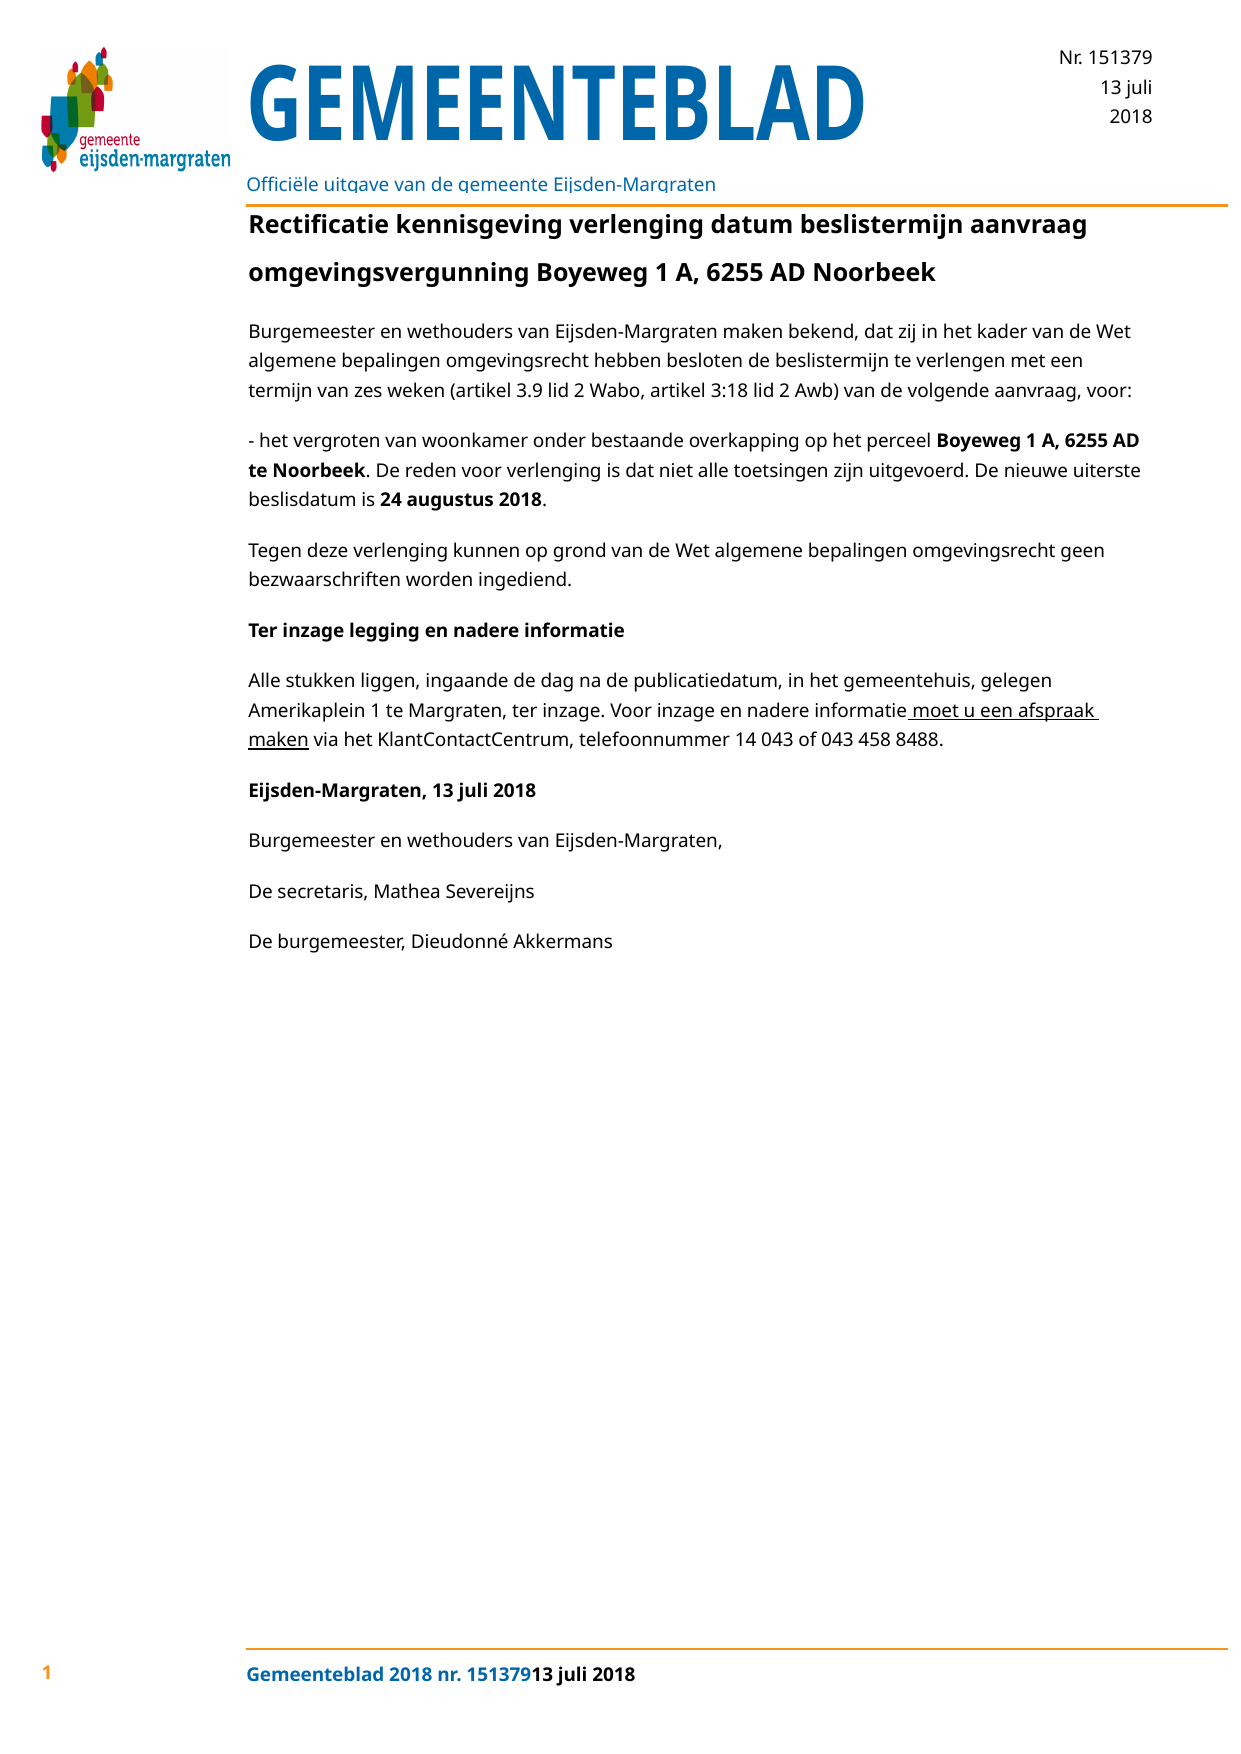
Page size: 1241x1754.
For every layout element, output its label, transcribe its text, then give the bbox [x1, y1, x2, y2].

text - het vergroten van woonkamer onder bestaande overkapping op het perceel Boyeweg 1 A, 6255 AD te Noorbeek. De reden voor verlenging is dat niet alle toetsingen zijn uitgevoerd. De nieuwe uiterste beslisdatum is 24 augustus 2018. [248, 427, 1152, 512]
text Rectificatie kennisgeving verlenging datum beslistermijn aanvraag omgevingsvergunning Boyeweg 1 A, 6255 AD Noorbeek [248, 207, 1152, 288]
text Tegen deze verlenging kunnen op grond van de Wet algemene bepalingen omgevingsrecht geen bezwaarschriften worden ingediend. [248, 537, 1152, 592]
text Eijsden-Margraten, 13 juli 2018 [248, 777, 1152, 803]
text Burgemeester en wethouders van Eijsden-Margraten maken bekend, dat zij in het kader van de Wet algemene bepalingen omgevingsrecht hebben besloten de beslistermijn te verlengen met een termijn van zes weken (artikel 3.9 lid 2 Wabo, artikel 3:18 lid 2 Awb) van de volgende aanvraag, voor: [248, 318, 1152, 403]
text De burgemeester, Dieudonné Akkermans [248, 928, 1152, 954]
text Alle stukken liggen, ingaande de dag na de publicatiedatum, in het gemeentehuis, gelegen Amerikaplein 1 te Margraten, ter inzage. Voor inzage en nadere informatie moet u een afspraak maken via het KlantContactCentrum, telefoonnummer 14 043 of 043 458 8488. [248, 667, 1152, 752]
text Burgemeester en wethouders van Eijsden-Margraten, [248, 827, 1152, 853]
text De secretaris, Mathea Severeijns [248, 878, 1152, 904]
text Ter inzage legging en nadere informatie [248, 617, 1152, 643]
picture [41, 47, 231, 172]
